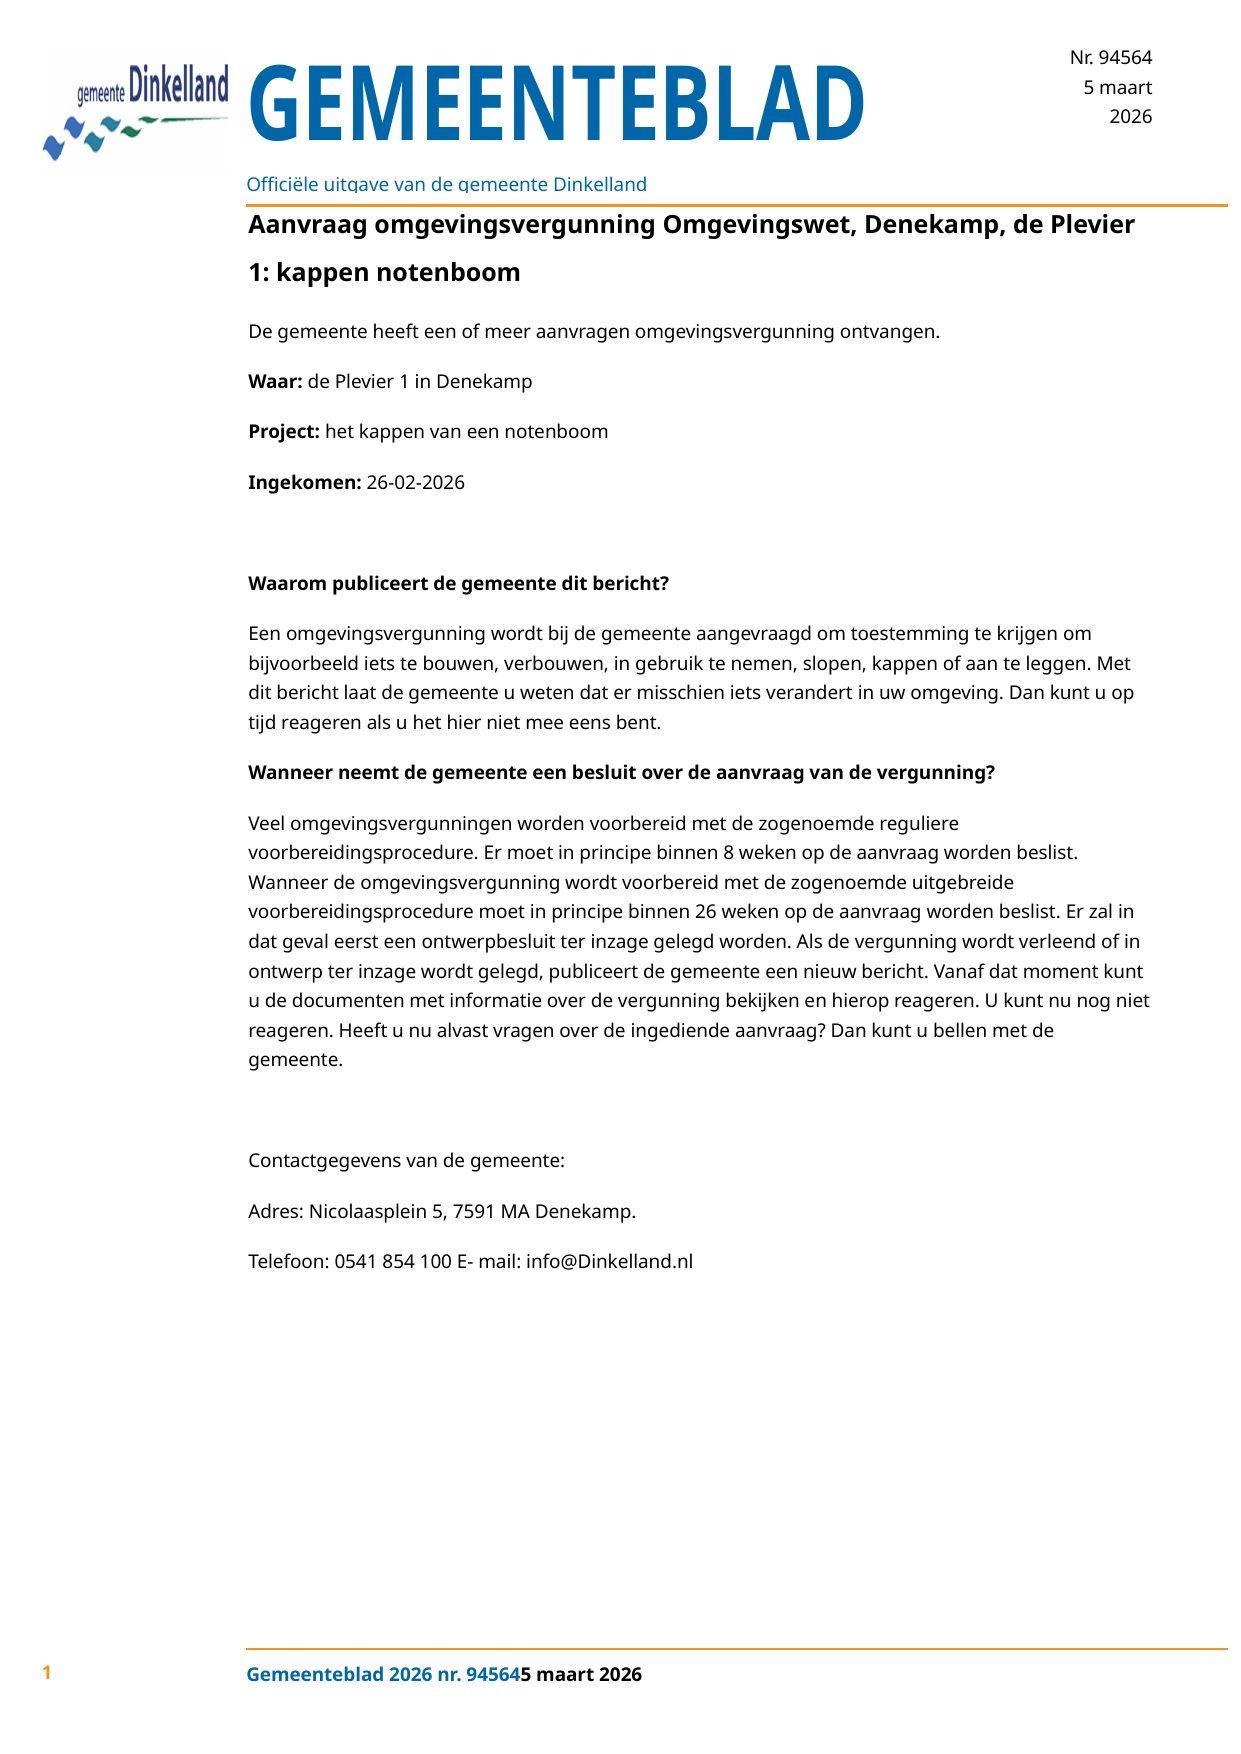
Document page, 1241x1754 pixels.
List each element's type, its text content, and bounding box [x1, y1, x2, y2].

text De gemeente heeft een of meer aanvragen omgevingsvergunning ontvangen. [248, 318, 1152, 344]
text Wanneer neemt de gemeente een besluit over de aanvraag van de vergunning? [248, 759, 1152, 785]
text Waar: de Plevier 1 in Denekamp [248, 368, 1152, 394]
text Waarom publiceert de gemeente dit bericht? [248, 570, 1152, 596]
text Aanvraag omgevingsvergunning Omgevingswet, Denekamp, de Plevier 1: kappen notenboom [248, 207, 1152, 288]
text Veel omgevingsvergunningen worden voorbereid met de zogenoemde reguliere voorbereidingsprocedure. Er moet in principe binnen 8 weken op de aanvraag worden beslist. Wanneer de omgevingsvergunning wordt voorbereid met de zogenoemde uitgebreide voorbereidingsprocedure moet in principe binnen 26 weken op de aanvraag worden beslist. Er zal in dat geval eerst een ontwerpbesluit ter inzage gelegd worden. Als de vergunning wordt verleend of in ontwerp ter inzage wordt gelegd, publiceert de gemeente een nieuw bericht. Vanaf dat moment kunt u de documenten met informatie over de vergunning bekijken en hierop reageren. U kunt nu nog niet reageren. Heeft u nu alvast vragen over de ingediende aanvraag? Dan kunt u bellen met de gemeente. [248, 810, 1152, 1072]
text Project: het kappen van een notenboom [248, 419, 1152, 444]
text Adres: Nicolaasplein 5, 7591 MA Denekamp. [248, 1198, 1152, 1224]
picture [41, 47, 231, 172]
text Een omgevingsvergunning wordt bij de gemeente aangevraagd om toestemming te krijgen om bijvoorbeeld iets te bouwen, verbouwen, in gebruik te nemen, slopen, kappen of aan te leggen. Met dit bericht laat de gemeente u weten dat er misschien iets verandert in uw omgeving. Dan kunt u op tijd reageren als u het hier niet mee eens bent. [248, 620, 1152, 735]
text Ingekomen: 26-02-2026 [248, 469, 1152, 495]
text Contactgegevens van de gemeente: [248, 1147, 1152, 1173]
text Telefoon: 0541 854 100 E- mail: info@Dinkelland.nl [248, 1248, 1152, 1274]
